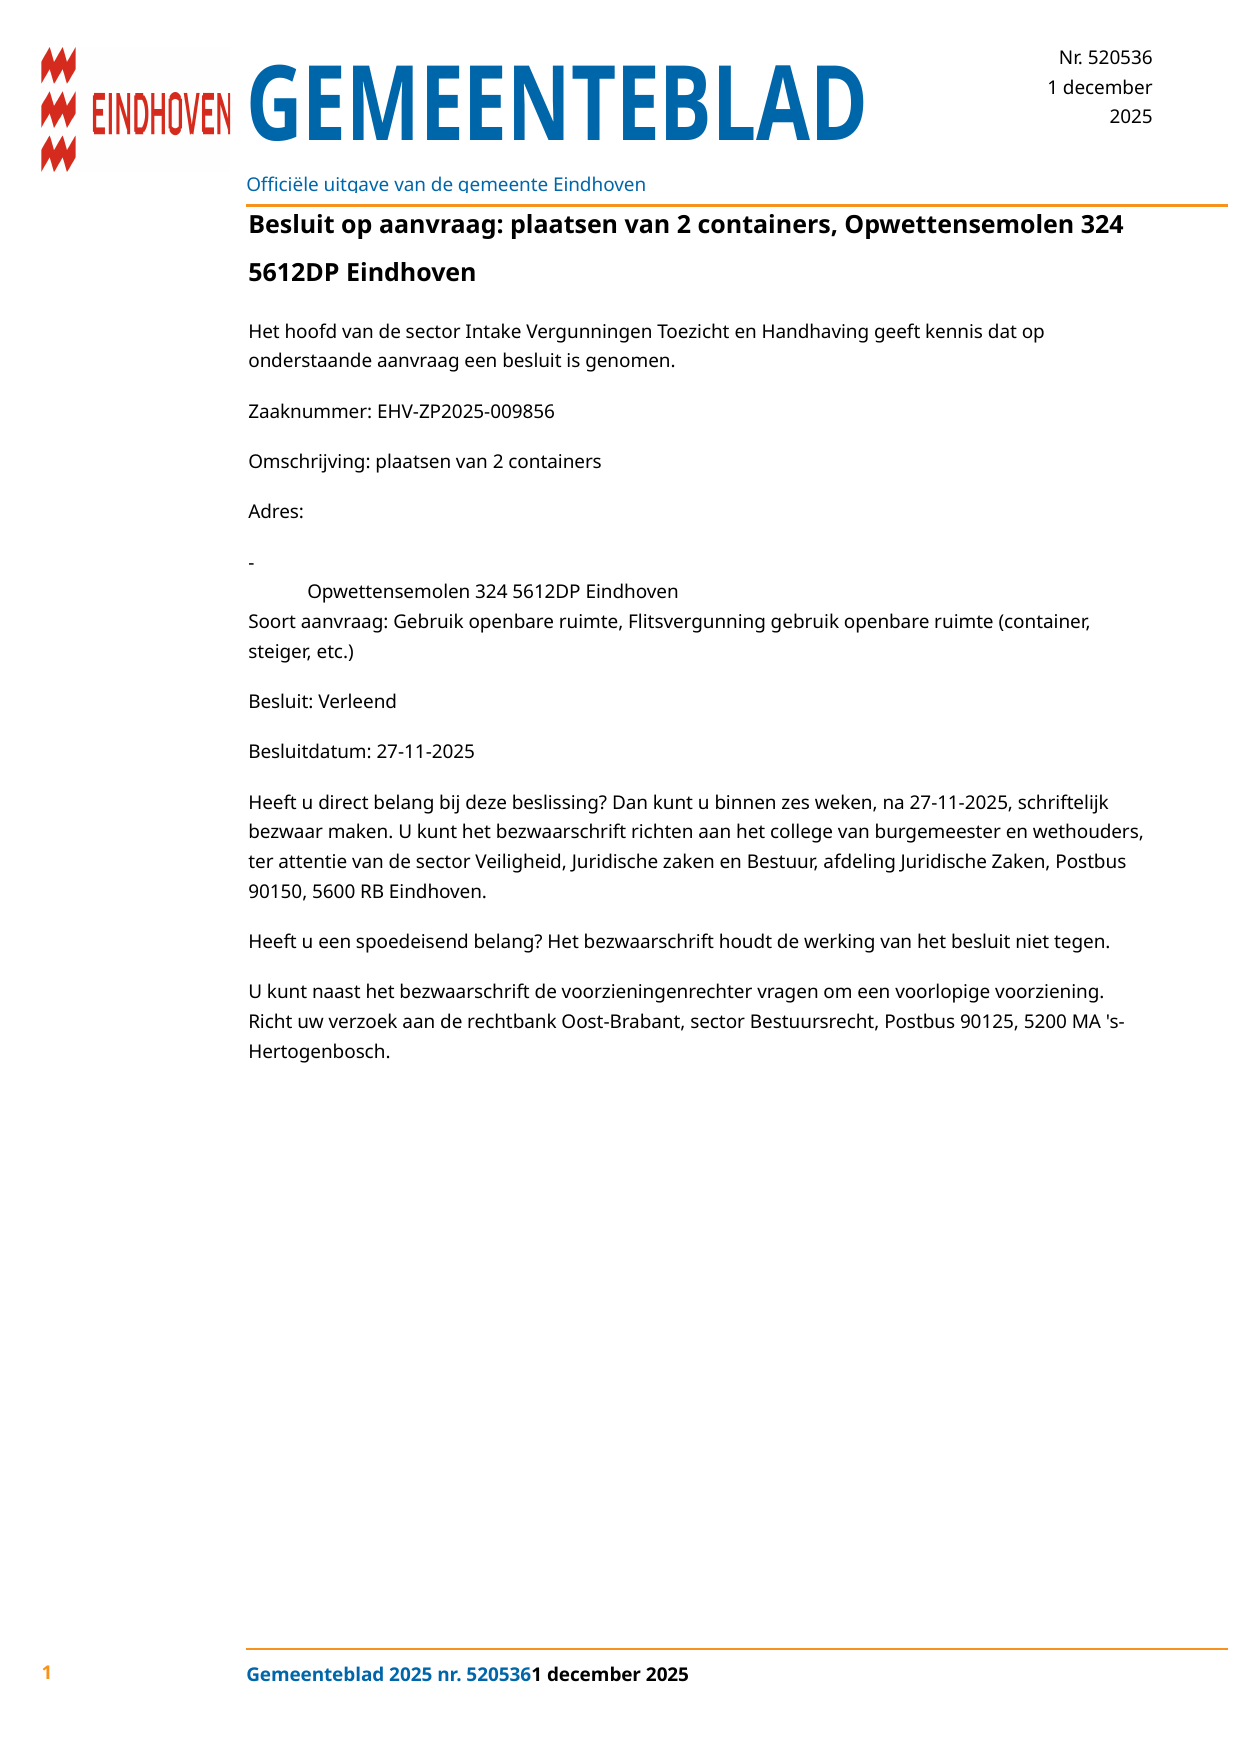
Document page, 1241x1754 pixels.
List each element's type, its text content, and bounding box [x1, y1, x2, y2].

text Zaaknummer: EHV-ZP2025-009856 [248, 398, 1152, 424]
text Soort aanvraag: Gebruik openbare ruimte, Flitsvergunning gebruik openbare ruimte (container, steiger, etc.) [248, 608, 1152, 664]
text Besluit op aanvraag: plaatsen van 2 containers, Opwettensemolen 324 5612DP Eindhoven [248, 207, 1152, 288]
text Heeft u direct belang bij deze beslissing? Dan kunt u binnen zes weken, na 27-11-2025, schriftelijk bezwaar maken. U kunt het bezwaarschrift richten aan het college van burgemeester en wethouders, ter attentie van de sector Veiligheid, Juridische zaken en Bestuur, afdeling Juridische Zaken, Postbus 90150, 5600 RB Eindhoven. [248, 789, 1152, 904]
text Omschrijving: plaatsen van 2 containers [248, 448, 1152, 474]
picture [41, 47, 231, 172]
text Het hoofd van de sector Intake Vergunningen Toezicht en Handhaving geeft kennis dat op onderstaande aanvraag een besluit is genomen. [248, 318, 1152, 373]
text Adres: [248, 499, 1152, 524]
list Opwettensemolen 324 5612DP Eindhoven [248, 579, 1152, 604]
text Besluitdatum: 27-11-2025 [248, 739, 1152, 764]
text U kunt naast het bezwaarschrift de voorzieningenrechter vragen om een voorlopige voorziening. Richt uw verzoek aan de rechtbank Oost-Brabant, sector Bestuursrecht, Postbus 90125, 5200 MA 's-Hertogenbosch. [248, 979, 1152, 1064]
text Heeft u een spoedeisend belang? Het bezwaarschrift houdt de werking van het besluit niet tegen. [248, 928, 1152, 954]
text Besluit: Verleend [248, 688, 1152, 714]
